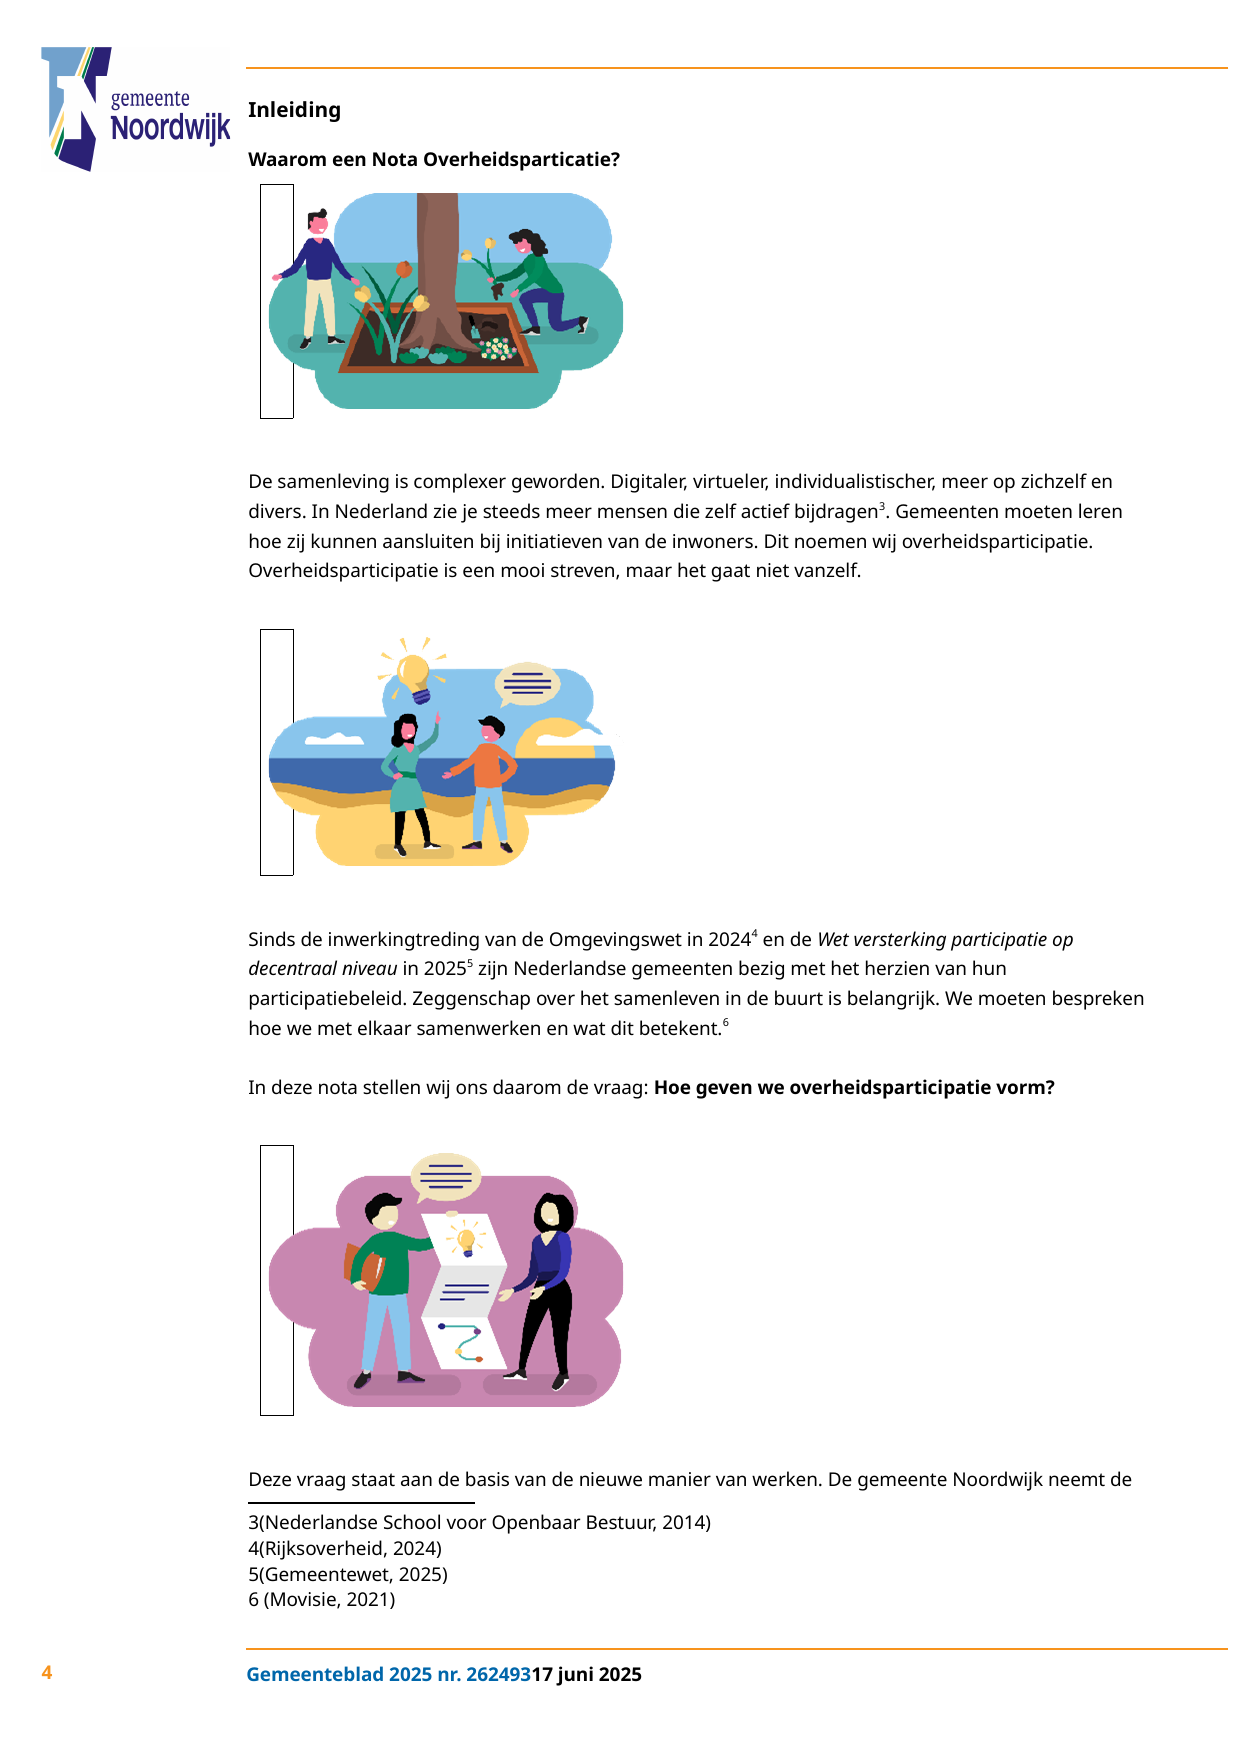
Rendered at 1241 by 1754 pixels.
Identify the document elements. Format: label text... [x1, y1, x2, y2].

text (Nederlandse School voor Openbaar Bestuur, 2014) [248, 1509, 1152, 1535]
picture [268, 193, 624, 409]
text (Gemeentewet, 2025) [248, 1561, 1152, 1586]
picture [41, 47, 231, 172]
text In deze nota stellen wij ons daarom de vraag: Hoe geven we overheidsparticipatie vorm? [248, 1074, 1152, 1099]
text (Rijksoverheid, 2024) [248, 1535, 1152, 1561]
text Inleiding [248, 95, 1152, 123]
picture [268, 637, 624, 866]
text Waarom een Nota Overheidsparticatie? [248, 144, 1152, 172]
picture [268, 1153, 624, 1407]
text Deze vraag staat aan de basis van de nieuwe manier van werken. De gemeente Noordwijk neemt de [248, 1466, 1152, 1492]
text Sinds de inwerkingtreding van de Omgevingswet in 2024 en de Wet versterking participatie op decentraal niveau in 2025 zijn Nederlandse gemeenten bezig met het herzien van hun participatiebeleid. Zeggenschap over het samenleven in de buurt is belangrijk. We moeten bespreken hoe we met elkaar samenwerken en wat dit betekent. [248, 926, 1152, 1040]
text (Movisie, 2021) [248, 1586, 1152, 1612]
text De samenleving is complexer geworden. Digitaler, virtueler, individualistischer, meer op zichzelf en divers. In Nederland zie je steeds meer mensen die zelf actief bijdragen. Gemeenten moeten leren hoe zij kunnen aansluiten bij initiatieven van de inwoners. Dit noemen wij overheidsparticipatie. Overheidsparticipatie is een mooi streven, maar het gaat niet vanzelf. [248, 469, 1152, 583]
